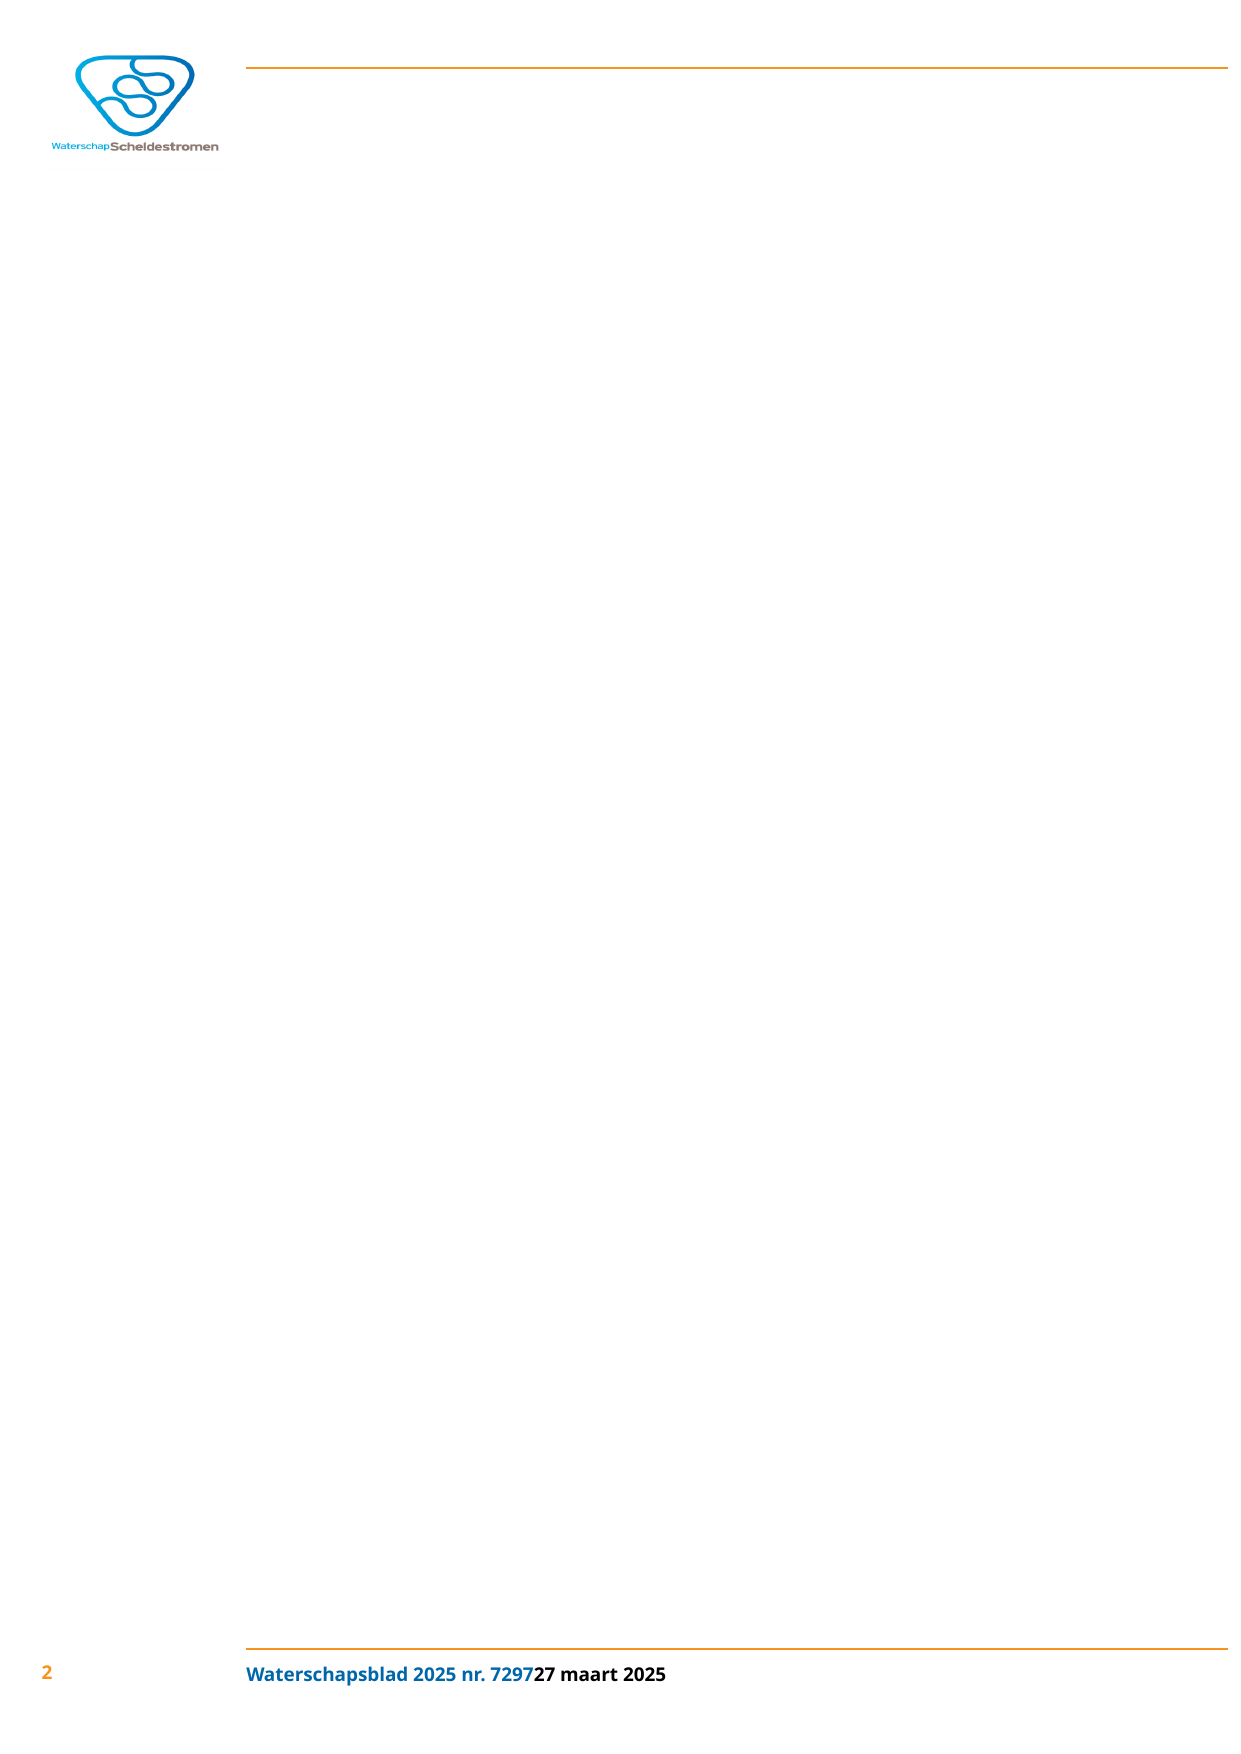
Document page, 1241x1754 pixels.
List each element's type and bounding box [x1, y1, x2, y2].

picture [41, 47, 231, 172]
